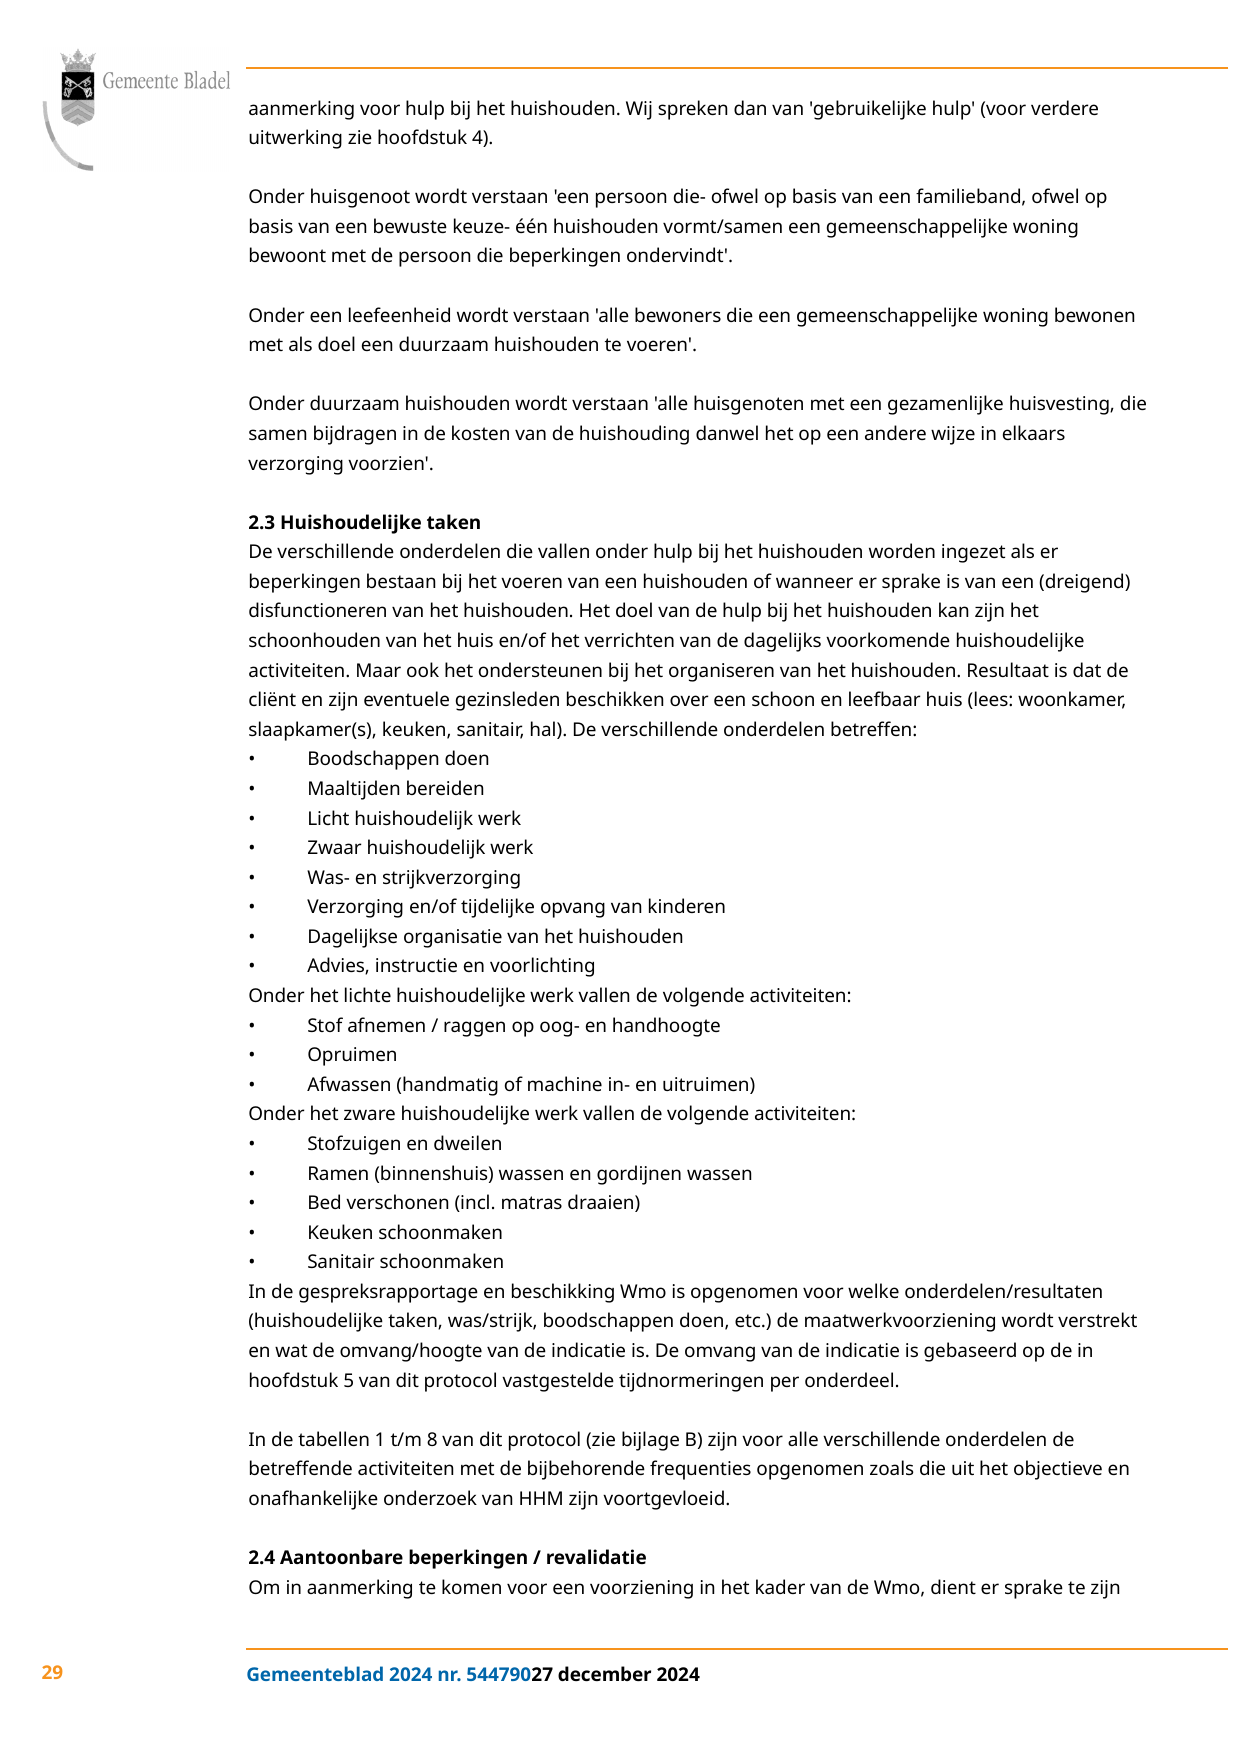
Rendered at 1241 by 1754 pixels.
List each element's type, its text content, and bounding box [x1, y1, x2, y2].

text aanmerking voor hulp bij het huishouden. Wij spreken dan van 'gebruikelijke hulp' (voor verdere uitwerking zie hoofdstuk 4). [248, 95, 1152, 150]
list Maaltijden bereiden [248, 775, 1152, 801]
list Keuken schoonmaken [248, 1219, 1152, 1245]
list Stofzuigen en dweilen [248, 1130, 1152, 1156]
list Advies, instructie en voorlichting [248, 953, 1152, 978]
text Onder duurzaam huishouden wordt verstaan 'alle huisgenoten met een gezamenlijke huisvesting, die samen bijdragen in de kosten van de huishouding danwel het op een andere wijze in elkaars verzorging voorzien'. [248, 391, 1152, 476]
list Licht huishoudelijk werk [248, 805, 1152, 831]
text Onder het zware huishoudelijke werk vallen de volgende activiteiten: [248, 1101, 1152, 1126]
list Verzorging en/of tijdelijke opvang van kinderen [248, 893, 1152, 919]
list Boodschappen doen [248, 746, 1152, 771]
text 2.4 Aantoonbare beperkingen / revalidatie [248, 1544, 1152, 1570]
text Onder het lichte huishoudelijke werk vallen de volgende activiteiten: [248, 982, 1152, 1008]
list Bed verschonen (incl. matras draaien) [248, 1189, 1152, 1215]
list Ramen (binnenshuis) wassen en gordijnen wassen [248, 1160, 1152, 1186]
list Afwassen (handmatig of machine in- en uitruimen) [248, 1071, 1152, 1097]
text Om in aanmerking te komen voor een voorziening in het kader van de Wmo, dient er sprake te zijn [248, 1574, 1152, 1600]
text 2.3 Huishoudelijke taken [248, 509, 1152, 535]
list Opruimen [248, 1041, 1152, 1067]
list Dagelijkse organisatie van het huishouden [248, 923, 1152, 949]
text In de gespreksrapportage en beschikking Wmo is opgenomen voor welke onderdelen/resultaten (huishoudelijke taken, was/strijk, boodschappen doen, etc.) de maatwerkvoorziening wordt verstrekt en wat de omvang/hoogte van de indicatie is. De omvang van de indicatie is gebaseerd op de in hoofdstuk 5 van dit protocol vastgestelde tijdnormeringen per onderdeel. [248, 1278, 1152, 1393]
text De verschillende onderdelen die vallen onder hulp bij het huishouden worden ingezet als er beperkingen bestaan bij het voeren van een huishouden of wanneer er sprake is van een (dreigend) disfunctioneren van het huishouden. Het doel van de hulp bij het huishouden kan zijn het schoonhouden van het huis en/of het verrichten van de dagelijks voorkomende huishoudelijke activiteiten. Maar ook het ondersteunen bij het organiseren van het huishouden. Resultaat is dat de cliënt en zijn eventuele gezinsleden beschikken over een schoon en leefbaar huis (lees: woonkamer, slaapkamer(s), keuken, sanitair, hal). De verschillende onderdelen betreffen: [248, 538, 1152, 742]
text Onder een leefeenheid wordt verstaan 'alle bewoners die een gemeenschappelijke woning bewonen met als doel een duurzaam huishouden te voeren'. [248, 302, 1152, 357]
list Zwaar huishoudelijk werk [248, 834, 1152, 860]
list Stof afnemen / raggen op oog- en handhoogte [248, 1012, 1152, 1038]
picture [41, 47, 231, 172]
list Was- en strijkverzorging [248, 864, 1152, 890]
list Sanitair schoonmaken [248, 1248, 1152, 1274]
text In de tabellen 1 t/m 8 van dit protocol (zie bijlage B) zijn voor alle verschillende onderdelen de betreffende activiteiten met de bijbehorende frequenties opgenomen zoals die uit het objectieve en onafhankelijke onderzoek van HHM zijn voortgevloeid. [248, 1426, 1152, 1511]
text Onder huisgenoot wordt verstaan 'een persoon die- ofwel op basis van een familieband, ofwel op basis van een bewuste keuze- één huishouden vormt/samen een gemeenschappelijke woning bewoont met de persoon die beperkingen ondervindt'. [248, 183, 1152, 268]
